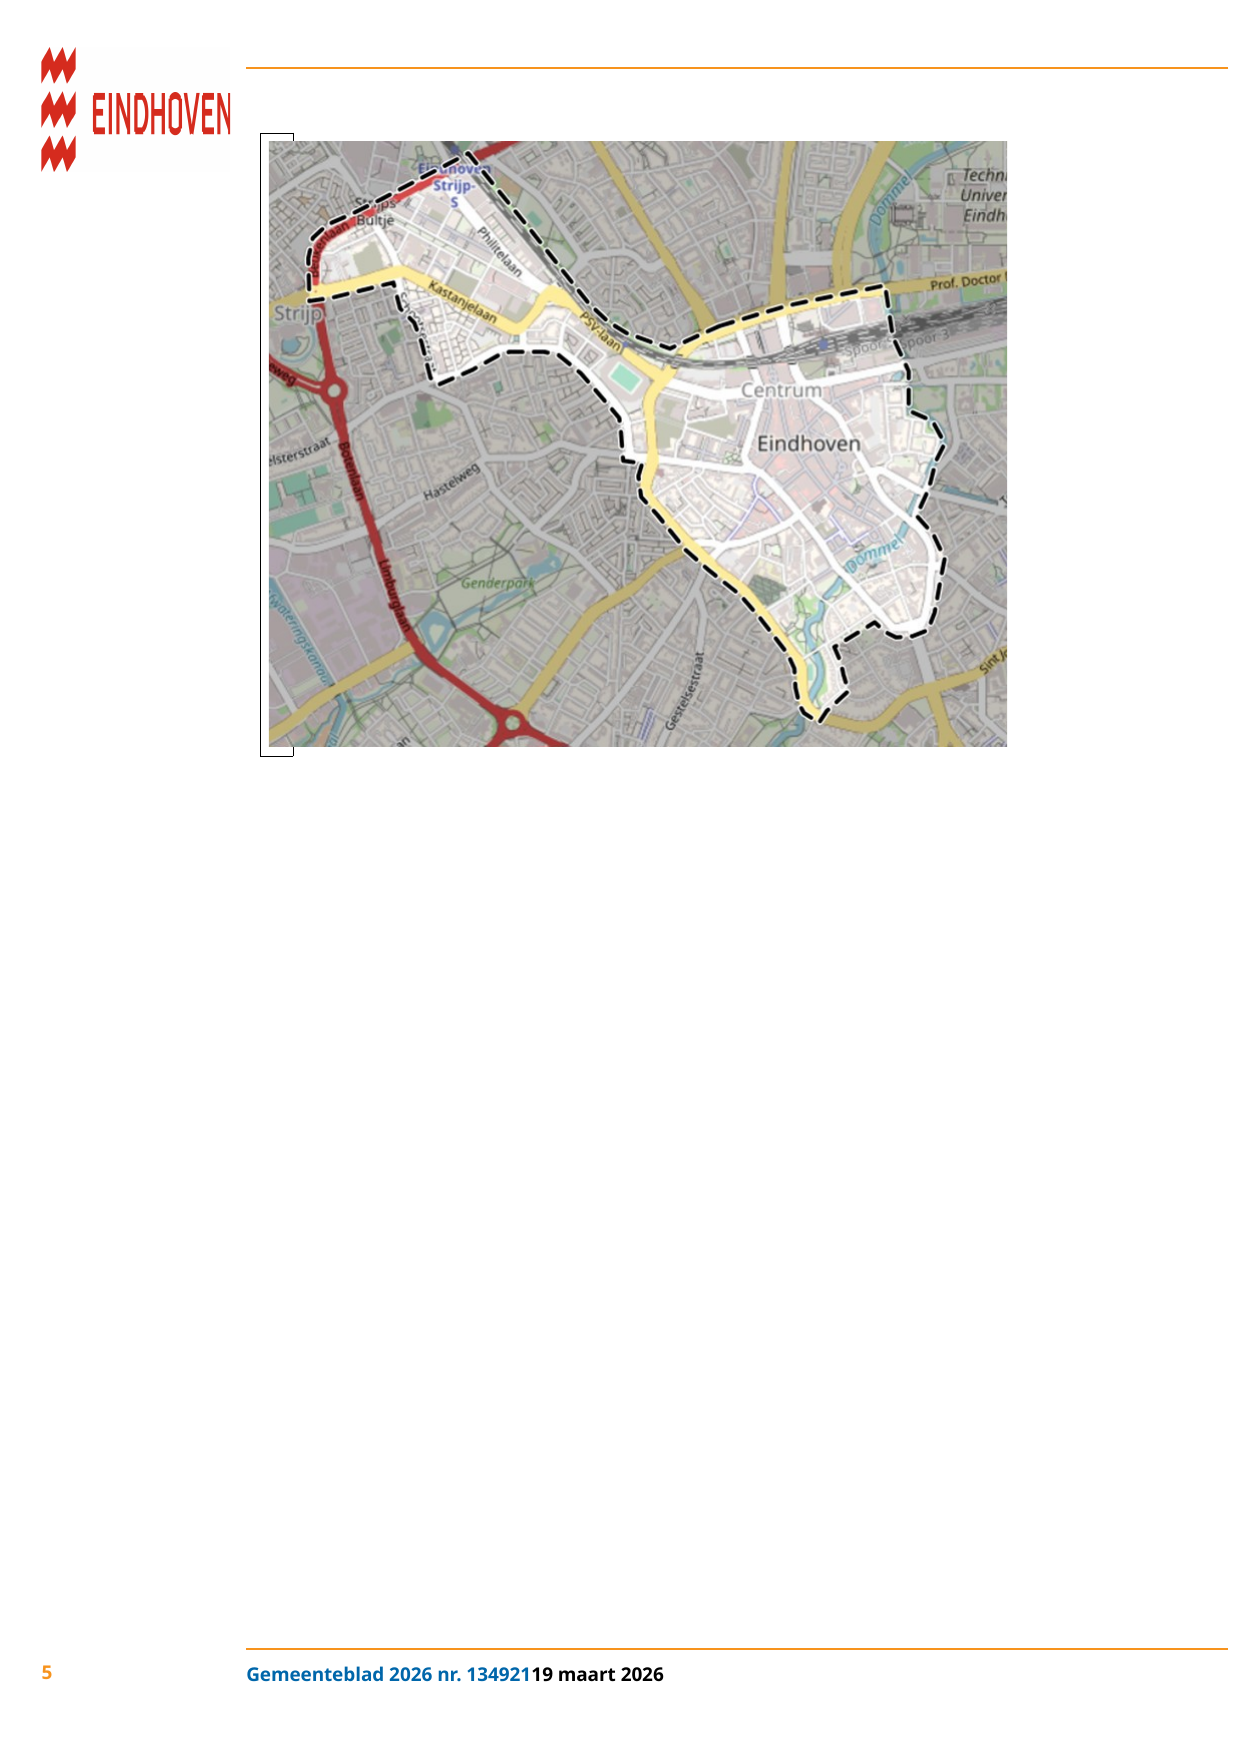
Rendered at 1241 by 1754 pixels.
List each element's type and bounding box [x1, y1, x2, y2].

picture [268, 141, 1008, 747]
picture [41, 47, 231, 172]
